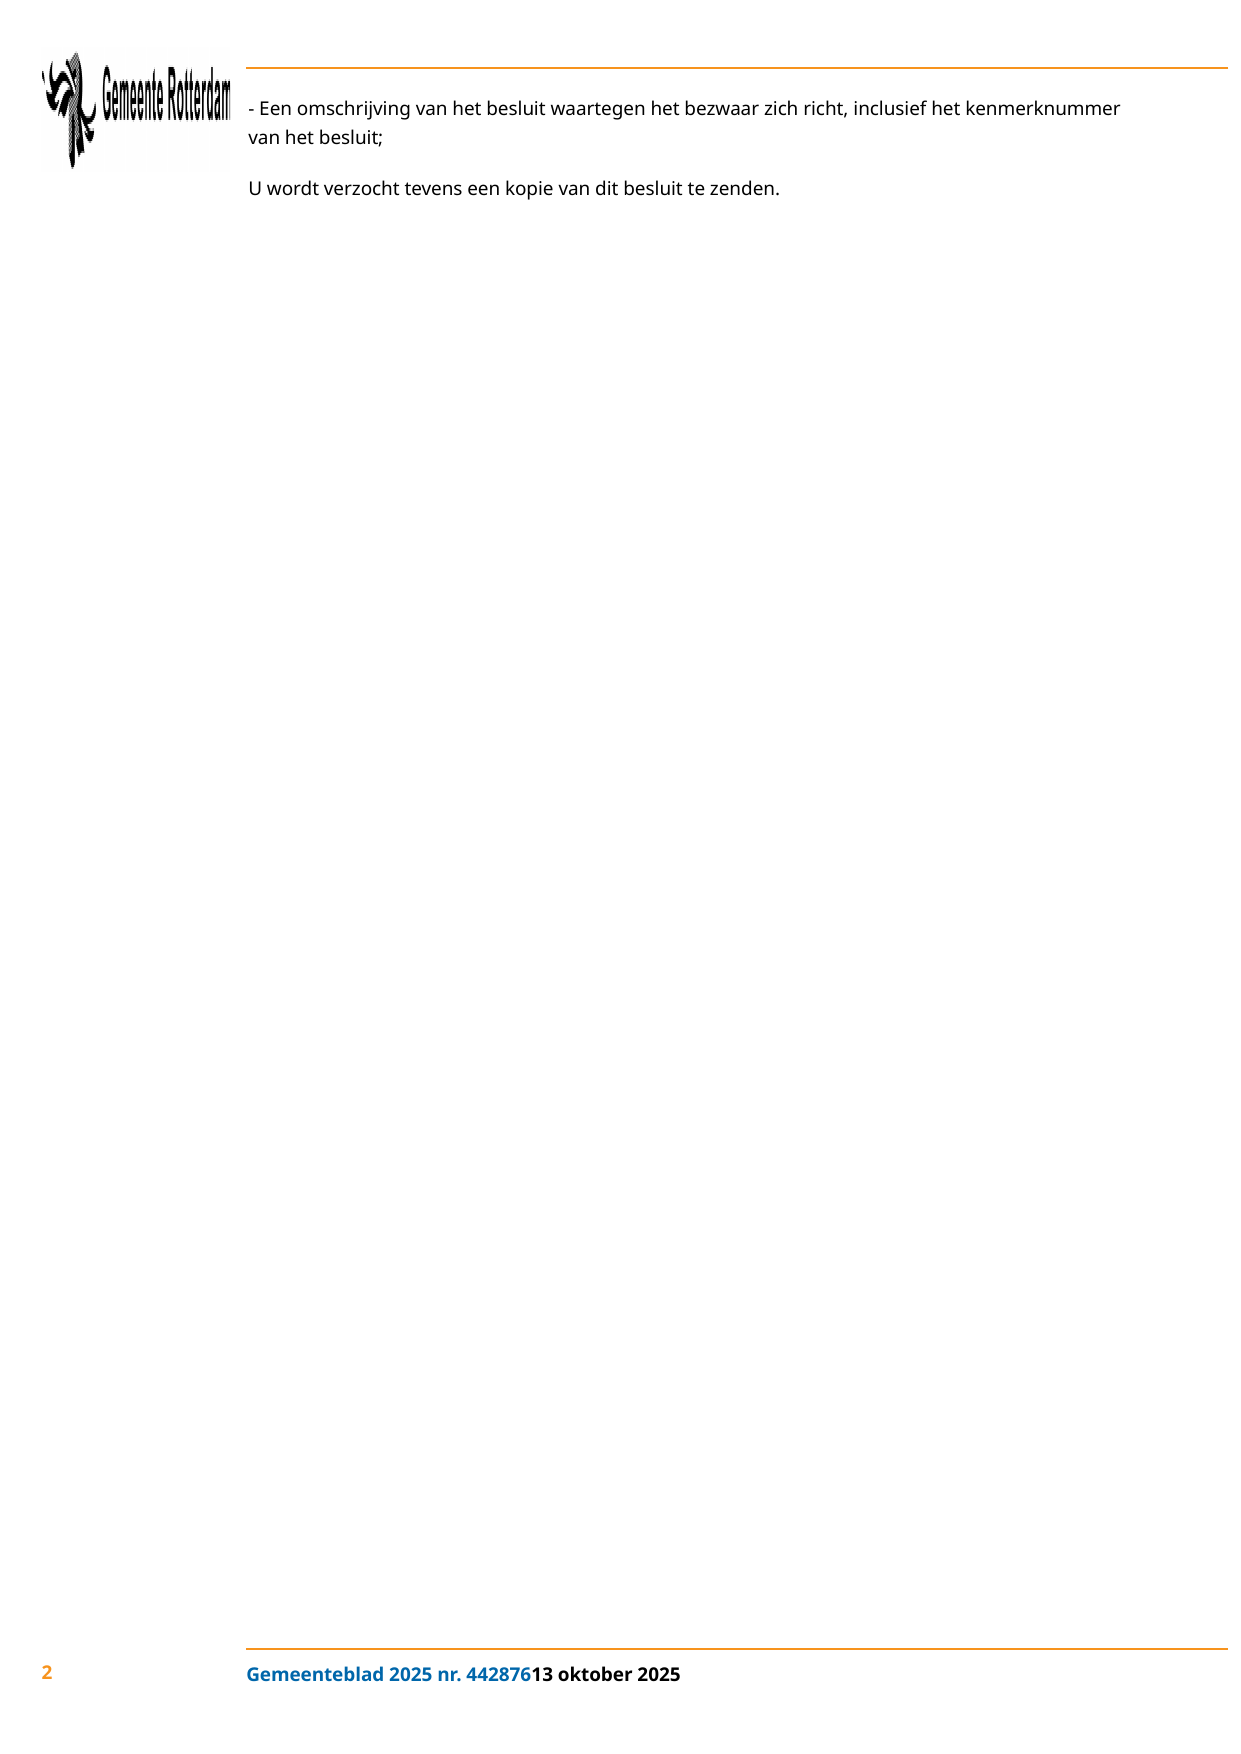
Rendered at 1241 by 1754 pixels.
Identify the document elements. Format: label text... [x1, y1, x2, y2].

text - Een omschrijving van het besluit waartegen het bezwaar zich richt, inclusief het kenmerknummer van het besluit; [248, 95, 1152, 150]
text U wordt verzocht tevens een kopie van dit besluit te zenden. [248, 175, 1152, 201]
picture [41, 47, 231, 172]
